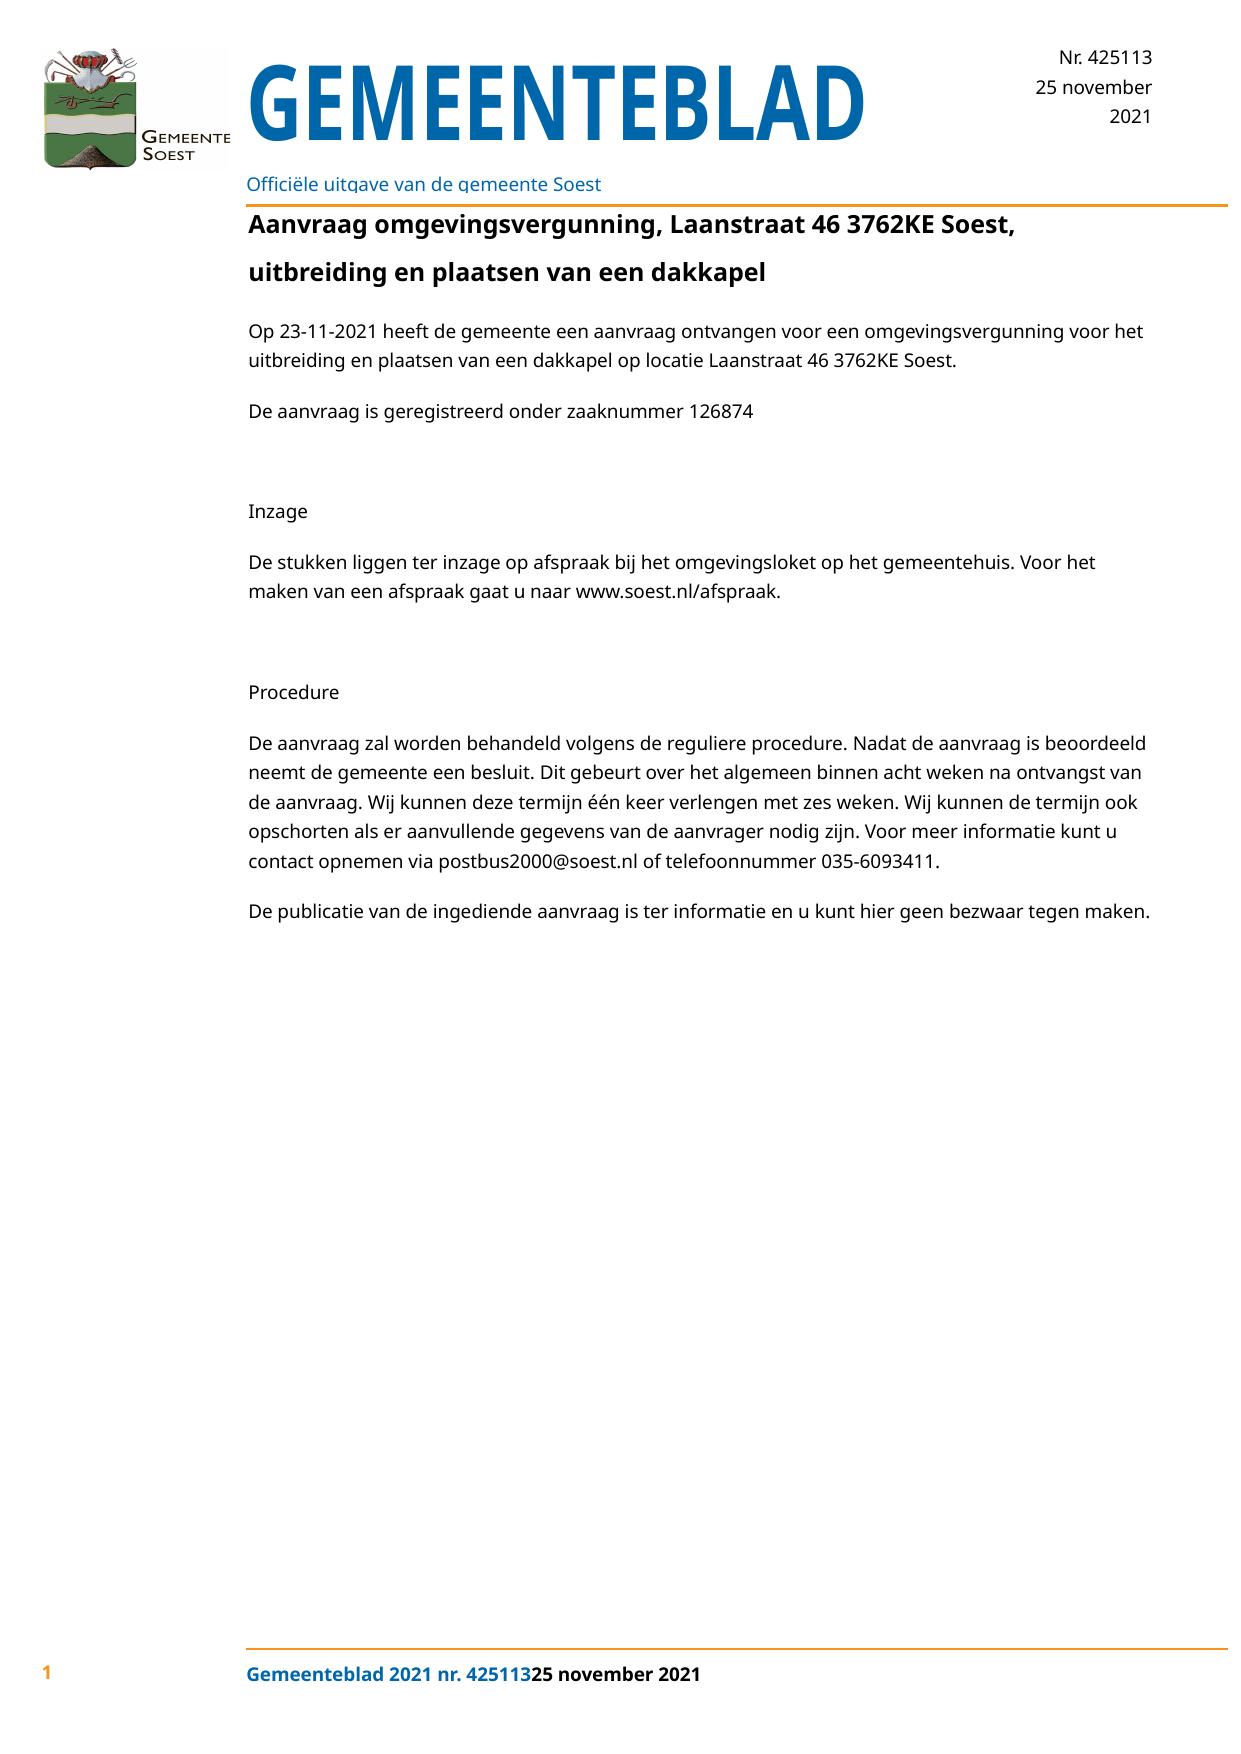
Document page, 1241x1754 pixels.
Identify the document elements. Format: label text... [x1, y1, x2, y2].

text De publicatie van de ingediende aanvraag is ter informatie en u kunt hier geen bezwaar tegen maken. [248, 899, 1152, 924]
text Inzage [248, 499, 1152, 524]
text Procedure [248, 679, 1152, 705]
text Aanvraag omgevingsvergunning, Laanstraat 46 3762KE Soest, uitbreiding en plaatsen van een dakkapel [248, 207, 1152, 288]
text De stukken liggen ter inzage op afspraak bij het omgevingsloket op het gemeentehuis. Voor het maken van een afspraak gaat u naar www.soest.nl/afspraak. [248, 549, 1152, 604]
text Op 23-11-2021 heeft de gemeente een aanvraag ontvangen voor een omgevingsvergunning voor het uitbreiding en plaatsen van een dakkapel op locatie Laanstraat 46 3762KE Soest. [248, 318, 1152, 373]
text De aanvraag zal worden behandeld volgens de reguliere procedure. Nadat de aanvraag is beoordeeld neemt de gemeente een besluit. Dit gebeurt over het algemeen binnen acht weken na ontvangst van de aanvraag. Wij kunnen deze termijn één keer verlengen met zes weken. Wij kunnen de termijn ook opschorten als er aanvullende gegevens van de aanvrager nodig zijn. Voor meer informatie kunt u contact opnemen via postbus2000@soest.nl of telefoonnummer 035-6093411. [248, 730, 1152, 874]
picture [41, 47, 231, 172]
text De aanvraag is geregistreerd onder zaaknummer 126874 [248, 398, 1152, 424]
